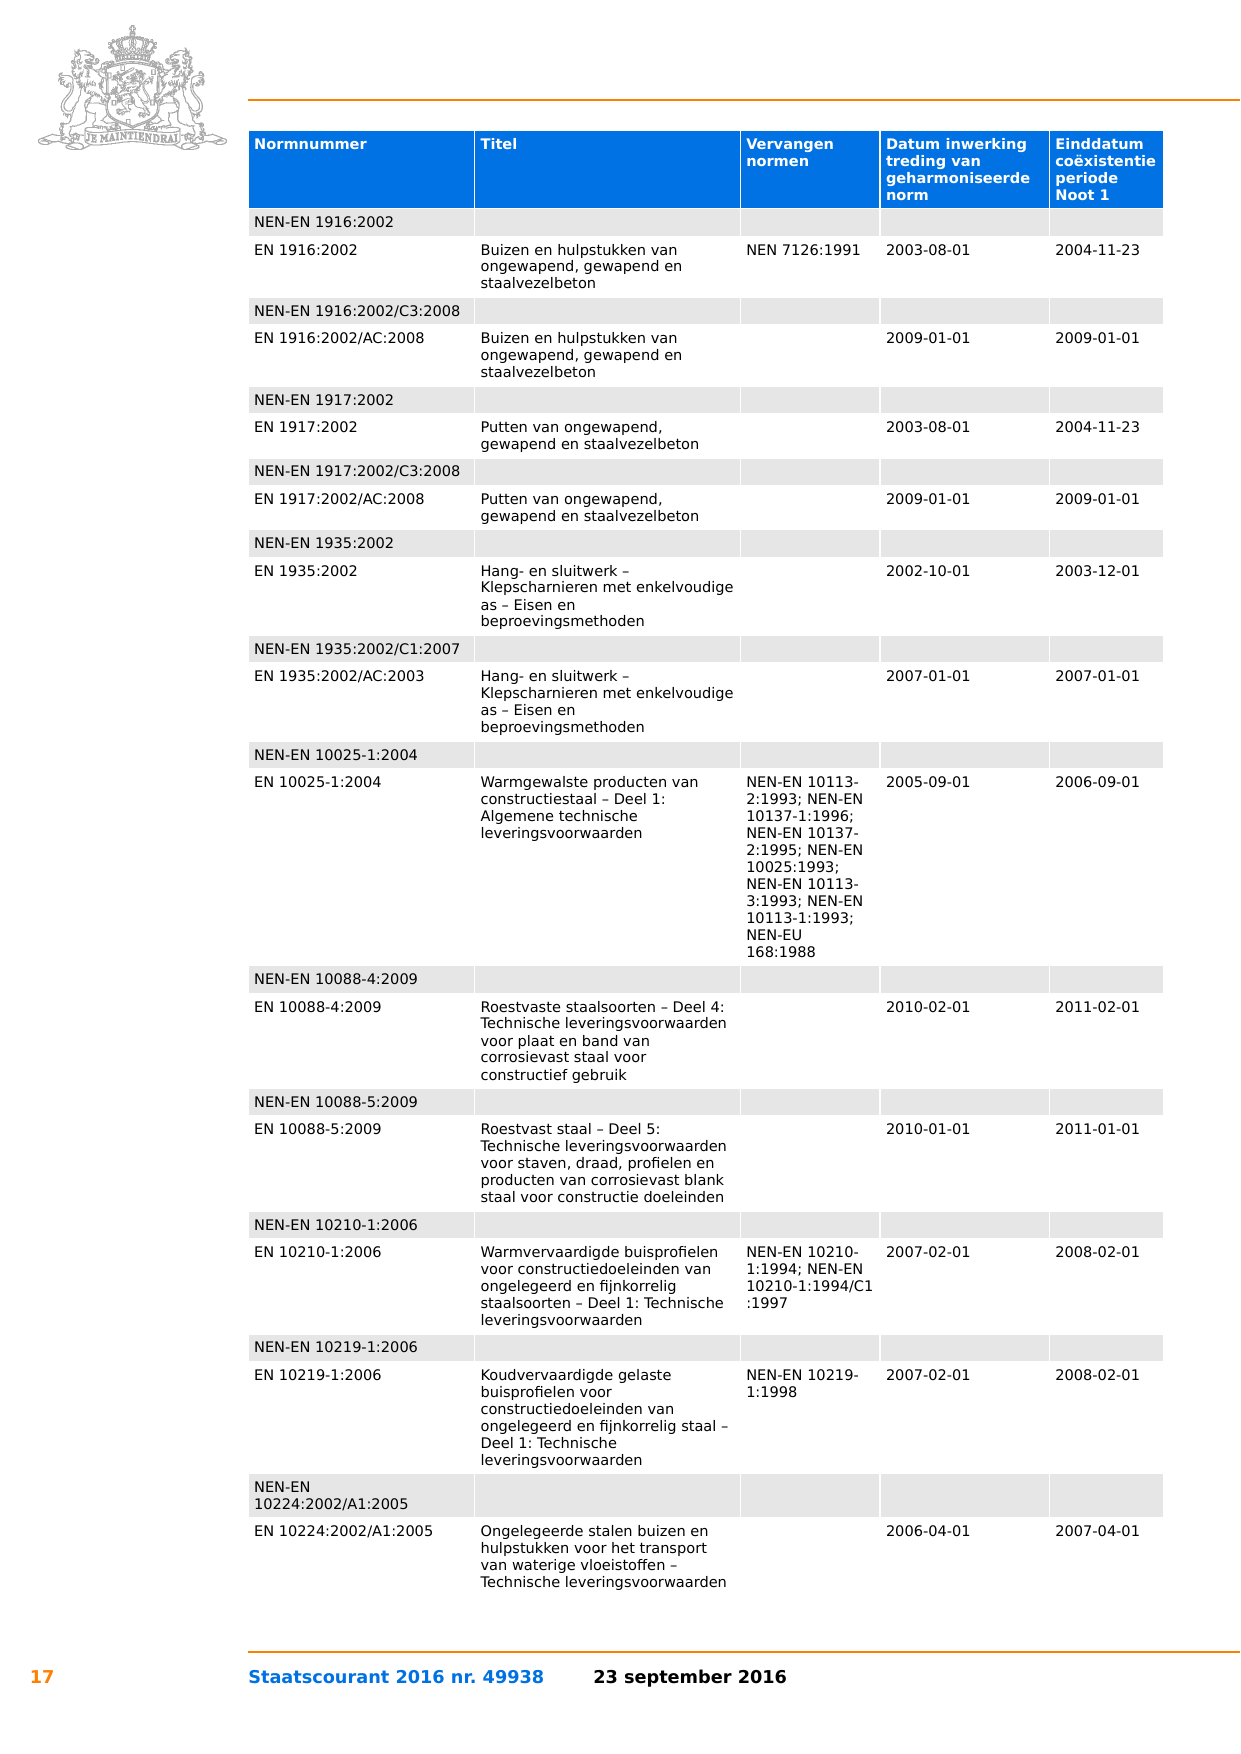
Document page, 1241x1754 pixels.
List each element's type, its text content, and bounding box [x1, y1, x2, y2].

table_cell [475, 1335, 740, 1361]
table_cell [1050, 636, 1163, 662]
table_cell [1050, 1474, 1163, 1517]
table_cell [741, 486, 879, 529]
table_cell [1050, 459, 1163, 485]
table_cell [475, 1089, 740, 1115]
table_cell EN 1917:2002/AC:2008 [249, 486, 474, 529]
table_cell Koudvervaardigde gelaste buisprofielen voor constructiedoeleinden van ongelegeerd en fijnkorrelig staal – Deel 1: Technische leveringsvoorwaarden [475, 1362, 740, 1473]
table_cell NEN-EN 10224:2002/A1:2005 [249, 1474, 474, 1517]
table_cell EN 10088-5:2009 [249, 1116, 474, 1211]
table_cell [881, 966, 1049, 993]
table_cell [475, 387, 740, 413]
table_cell [881, 742, 1049, 768]
table_cell EN 1935:2002 [249, 558, 474, 635]
table_cell [741, 1089, 879, 1115]
table_cell 2006-09-01 [1050, 769, 1163, 965]
table_cell [1050, 298, 1163, 324]
table_cell Warmvervaardigde buisprofielen voor constructiedoeleinden van ongelegeerd en fijnkorrelig staalsoorten – Deel 1: Technische leveringsvoorwaarden [475, 1239, 740, 1333]
table_cell NEN-EN 10210-1:1994; NEN-EN 10210-1:1994/C1:1997 [741, 1239, 879, 1333]
table_cell 2004-11-23 [1050, 237, 1163, 297]
table_cell [881, 298, 1049, 324]
table_cell NEN-EN 10113-2:1993; NEN-EN 10137-1:1996; NEN-EN 10137-2:1995; NEN-EN 10025:1993; NEN-EN 10113-3:1993; NEN-EN 10113-1:1993; NEN-EU 168:1988 [741, 769, 879, 965]
table_cell [741, 558, 879, 635]
table_header Einddatum coëxistentieperiode Noot 1 [1050, 131, 1163, 208]
table_cell EN 1935:2002/AC:2003 [249, 664, 474, 741]
table_cell [741, 1474, 879, 1517]
table_cell [881, 387, 1049, 413]
table_cell [1050, 1212, 1163, 1238]
table_cell 2009-01-01 [1050, 325, 1163, 386]
table_cell [1050, 966, 1163, 993]
table_cell [475, 298, 740, 324]
table_cell 2003-08-01 [881, 414, 1049, 457]
table_cell [881, 636, 1049, 662]
table_cell [881, 209, 1049, 236]
table_cell [741, 1212, 879, 1238]
table_cell [741, 530, 879, 557]
table_cell [741, 387, 879, 413]
table_cell EN 1917:2002 [249, 414, 474, 457]
table_cell [741, 209, 879, 236]
table_cell Warmgewalste producten van constructiestaal – Deel 1: Algemene technische leveringsvoorwaarden [475, 769, 740, 965]
table_header Titel [475, 131, 740, 208]
table_cell [881, 1212, 1049, 1238]
table_cell EN 10224:2002/A1:2005 [249, 1519, 474, 1596]
table_cell EN 10025-1:2004 [249, 769, 474, 965]
table_header Vervangen normen [741, 131, 879, 208]
table_cell 2007-01-01 [1050, 664, 1163, 741]
table_cell [741, 994, 879, 1088]
table_cell Hang- en sluitwerk – Klepscharnieren met enkelvoudige as – Eisen en beproevingsmethoden [475, 664, 740, 741]
table_cell [475, 1474, 740, 1517]
table_cell EN 1916:2002 [249, 237, 474, 297]
table_cell NEN-EN 1935:2002/C1:2007 [249, 636, 474, 662]
table_cell 2007-02-01 [881, 1239, 1049, 1333]
table_cell [475, 209, 740, 236]
table_cell Putten van ongewapend, gewapend en staalvezelbeton [475, 414, 740, 457]
table_cell [741, 742, 879, 768]
table_cell [741, 298, 879, 324]
table_cell [475, 530, 740, 557]
table_cell NEN-EN 10219-1:2006 [249, 1335, 474, 1361]
table_cell [475, 459, 740, 485]
table_cell NEN-EN 1916:2002/C3:2008 [249, 298, 474, 324]
table_cell [741, 1335, 879, 1361]
table_cell NEN-EN 10219-1:1998 [741, 1362, 879, 1473]
table_cell [1050, 1335, 1163, 1361]
table_cell NEN-EN 1917:2002/C3:2008 [249, 459, 474, 485]
table_cell 2005-09-01 [881, 769, 1049, 965]
table_cell [741, 664, 879, 741]
table_cell [1050, 387, 1163, 413]
table_cell [1050, 1089, 1163, 1115]
table_cell 2003-08-01 [881, 237, 1049, 297]
table_cell [881, 530, 1049, 557]
table_cell Putten van ongewapend, gewapend en staalvezelbeton [475, 486, 740, 529]
table_cell Roestvast staal – Deel 5: Technische leveringsvoorwaarden voor staven, draad, profielen en producten van corrosievast blank staal voor constructie doeleinden [475, 1116, 740, 1211]
table_cell EN 10088-4:2009 [249, 994, 474, 1088]
table_cell NEN-EN 1916:2002 [249, 209, 474, 236]
table_header Normnummer [249, 131, 474, 208]
table_cell NEN-EN 10088-5:2009 [249, 1089, 474, 1115]
table_cell NEN-EN 1917:2002 [249, 387, 474, 413]
table_cell 2006-04-01 [881, 1519, 1049, 1596]
table_cell 2009-01-01 [881, 325, 1049, 386]
table_cell EN 10210-1:2006 [249, 1239, 474, 1333]
table_cell 2002-10-01 [881, 558, 1049, 635]
table_cell 2007-04-01 [1050, 1519, 1163, 1596]
table_cell Ongelegeerde stalen buizen en hulpstukken voor het transport van waterige vloeistoffen – Technische leveringsvoorwaarden [475, 1519, 740, 1596]
table_cell 2011-02-01 [1050, 994, 1163, 1088]
table_cell [741, 966, 879, 993]
table_cell 2009-01-01 [881, 486, 1049, 529]
table_cell 2004-11-23 [1050, 414, 1163, 457]
table_cell 2007-01-01 [881, 664, 1049, 741]
table_cell EN 1916:2002/AC:2008 [249, 325, 474, 386]
table_cell [1050, 530, 1163, 557]
table_cell [741, 414, 879, 457]
table_cell 2008-02-01 [1050, 1239, 1163, 1333]
table_cell [1050, 742, 1163, 768]
table_cell NEN-EN 10088-4:2009 [249, 966, 474, 993]
table_cell NEN 7126:1991 [741, 237, 879, 297]
table_cell NEN-EN 10025-1:2004 [249, 742, 474, 768]
table_cell 2007-02-01 [881, 1362, 1049, 1473]
table_cell [741, 459, 879, 485]
table_cell [881, 1335, 1049, 1361]
table_cell 2009-01-01 [1050, 486, 1163, 529]
table_cell [741, 1519, 879, 1596]
table_cell [881, 1474, 1049, 1517]
table_cell 2010-01-01 [881, 1116, 1049, 1211]
table_cell 2010-02-01 [881, 994, 1049, 1088]
table_cell [741, 325, 879, 386]
table_cell [475, 966, 740, 993]
table_cell [741, 636, 879, 662]
table_cell NEN-EN 10210-1:2006 [249, 1212, 474, 1238]
table_cell 2008-02-01 [1050, 1362, 1163, 1473]
table_cell 2011-01-01 [1050, 1116, 1163, 1211]
table_cell [475, 1212, 740, 1238]
table_cell [881, 1089, 1049, 1115]
table_cell 2003-12-01 [1050, 558, 1163, 635]
table_cell [475, 742, 740, 768]
table_header Datum inwerking treding van geharmoniseerde norm [881, 131, 1049, 208]
table_cell [475, 636, 740, 662]
table_cell [881, 459, 1049, 485]
table_cell Buizen en hulpstukken van ongewapend, gewapend en staalvezelbeton [475, 237, 740, 297]
table_cell NEN-EN 1935:2002 [249, 530, 474, 557]
table_cell Buizen en hulpstukken van ongewapend, gewapend en staalvezelbeton [475, 325, 740, 386]
picture [38, 25, 227, 150]
table_cell Roestvaste staalsoorten – Deel 4: Technische leveringsvoorwaarden voor plaat en band van corrosievast staal voor constructief gebruik [475, 994, 740, 1088]
table_cell [741, 1116, 879, 1211]
table_cell Hang- en sluitwerk – Klepscharnieren met enkelvoudige as – Eisen en beproevingsmethoden [475, 558, 740, 635]
table_cell EN 10219-1:2006 [249, 1362, 474, 1473]
table_cell [1050, 209, 1163, 236]
